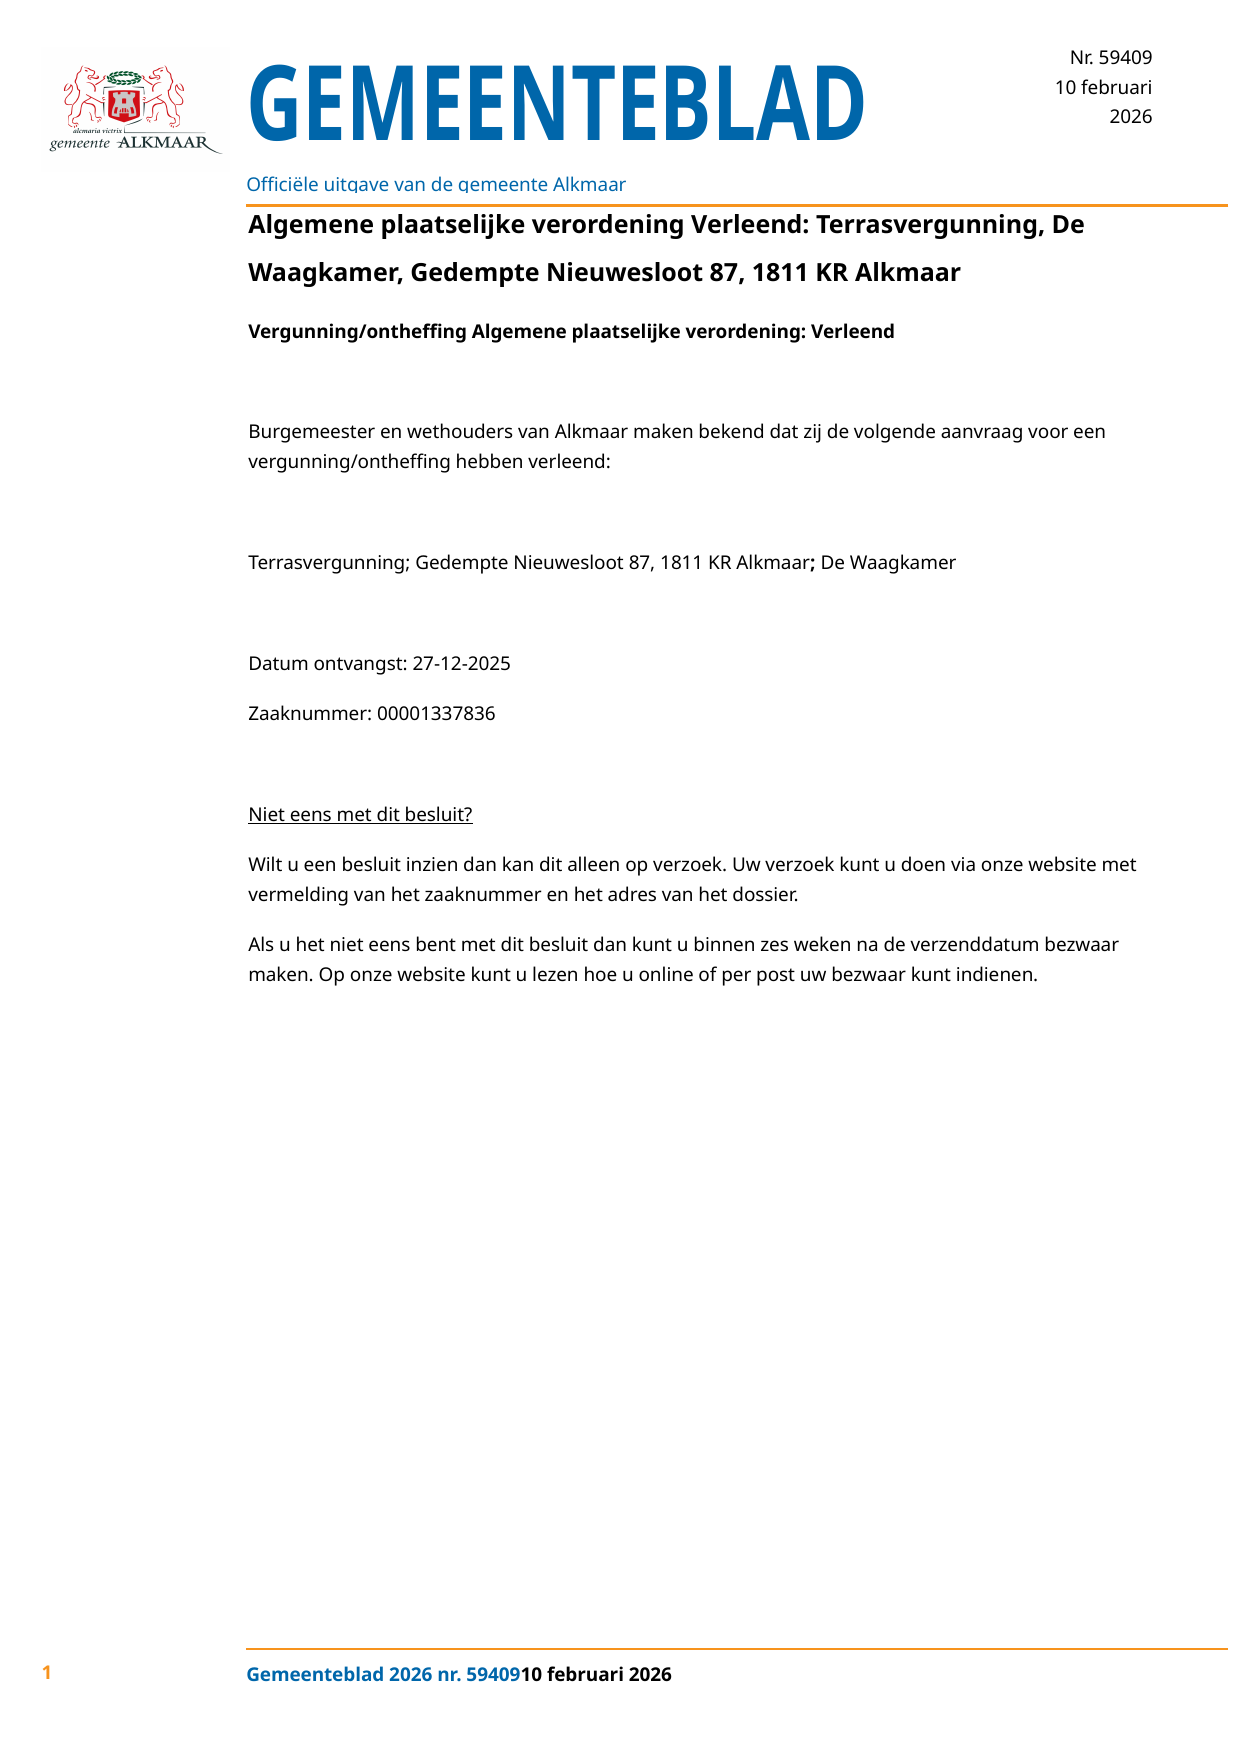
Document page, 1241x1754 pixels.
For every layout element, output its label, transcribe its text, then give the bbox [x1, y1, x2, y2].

text Terrasvergunning; Gedempte Nieuwesloot 87, 1811 KR Alkmaar; De Waagkamer [248, 549, 1152, 575]
text Vergunning/ontheffing Algemene plaatselijke verordening: Verleend [248, 318, 1152, 344]
text Zaaknummer: 00001337836 [248, 700, 1152, 726]
text Algemene plaatselijke verordening Verleend: Terrasvergunning, De Waagkamer, Gedempte Nieuwesloot 87, 1811 KR Alkmaar [248, 207, 1152, 288]
picture [41, 47, 231, 172]
text Niet eens met dit besluit? [248, 801, 1152, 827]
text Burgemeester en wethouders van Alkmaar maken bekend dat zij de volgende aanvraag voor een vergunning/ontheffing hebben verleend: [248, 419, 1152, 474]
text Wilt u een besluit inzien dan kan dit alleen op verzoek. Uw verzoek kunt u doen via onze website met vermelding van het zaaknummer en het adres van het dossier. [248, 852, 1152, 907]
text Datum ontvangst: 27-12-2025 [248, 650, 1152, 676]
text Als u het niet eens bent met dit besluit dan kunt u binnen zes weken na de verzenddatum bezwaar maken. Op onze website kunt u lezen hoe u online of per post uw bezwaar kunt indienen. [248, 932, 1152, 987]
